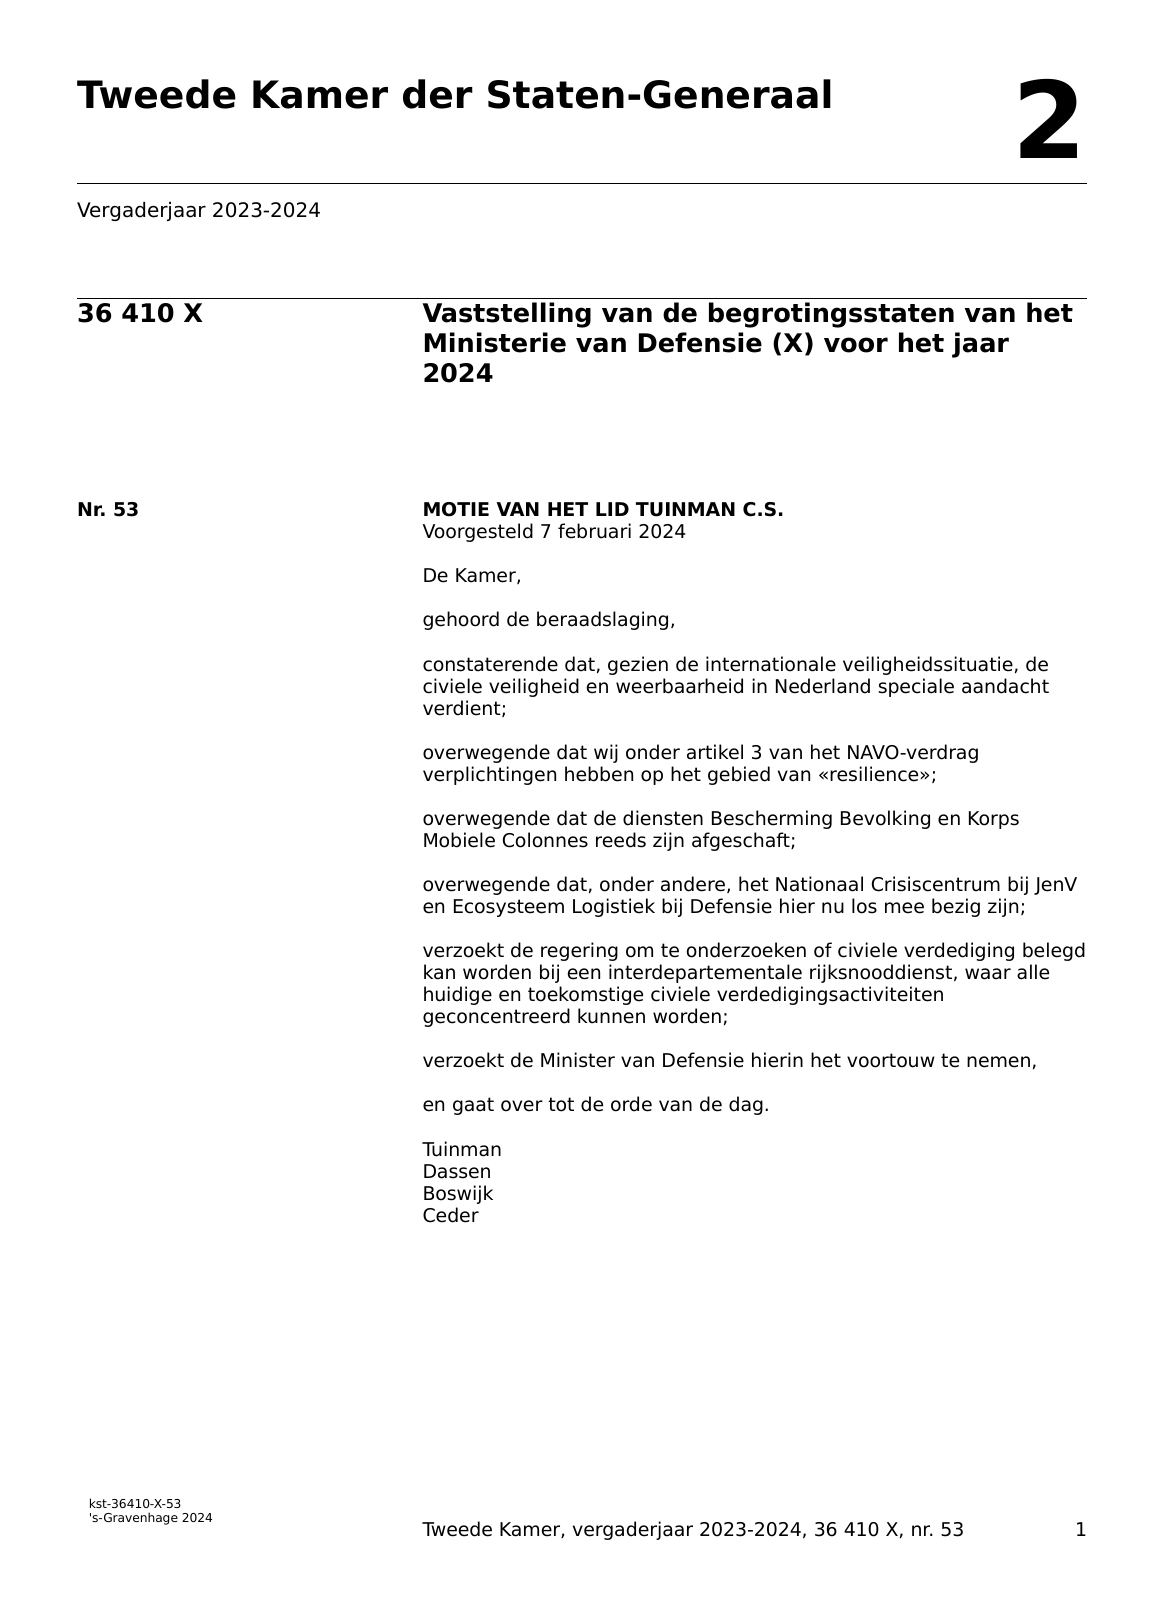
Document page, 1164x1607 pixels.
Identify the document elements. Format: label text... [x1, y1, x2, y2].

text Boswijk [422, 1182, 1087, 1204]
subtitle Nr. 53 MOTIE VAN HET LID TUINMAN C.S. [77, 499, 1087, 521]
text verzoekt de regering om te onderzoeken of civiele verdediging belegd kan worden bij een interdepartementale rijksnooddienst, waar alle huidige en toekomstige civiele verdedigingsactiviteiten geconcentreerd kunnen worden; [422, 940, 1087, 1028]
text kst-36410-X-53 [88, 1497, 323, 1511]
text overwegende dat, onder andere, het Nationaal Crisiscentrum bij JenV en Ecosysteem Logistiek bij Defensie hier nu los mee bezig zijn; [422, 874, 1087, 918]
text 's-Gravenhage 2024 [88, 1511, 323, 1525]
table_header Tweede Kamer der Staten-Generaal [77, 59, 886, 183]
text en gaat over tot de orde van de dag. [422, 1094, 1087, 1116]
text overwegende dat de diensten Bescherming Bevolking en Korps Mobiele Colonnes reeds zijn afgeschaft; [422, 808, 1087, 852]
table_cell Vergaderjaar 2023-2024 [77, 184, 1087, 298]
text gehoord de beraadslaging, [422, 609, 1087, 631]
text overwegende dat wij onder artikel 3 van het NAVO-verdrag verplichtingen hebben op het gebied van «resilience»; [422, 742, 1087, 786]
text Voorgesteld 7 februari 2024 [422, 521, 1087, 543]
subtitle 36 410 X Vaststelling van de begrotingsstaten van het Ministerie van Defensie (X) voor het jaar 2024 [77, 299, 1087, 388]
text constaterende dat, gezien de internationale veiligheidssituatie, de civiele veiligheid en weerbaarheid in Nederland speciale aandacht verdient; [422, 653, 1087, 719]
text De Kamer, [422, 565, 1087, 587]
text Tuinman [422, 1138, 1087, 1161]
text Dassen [422, 1161, 1087, 1182]
table_header 2 [886, 59, 1087, 183]
text Ceder [422, 1204, 1087, 1226]
text verzoekt de Minister van Defensie hierin het voortouw te nemen, [422, 1050, 1087, 1072]
